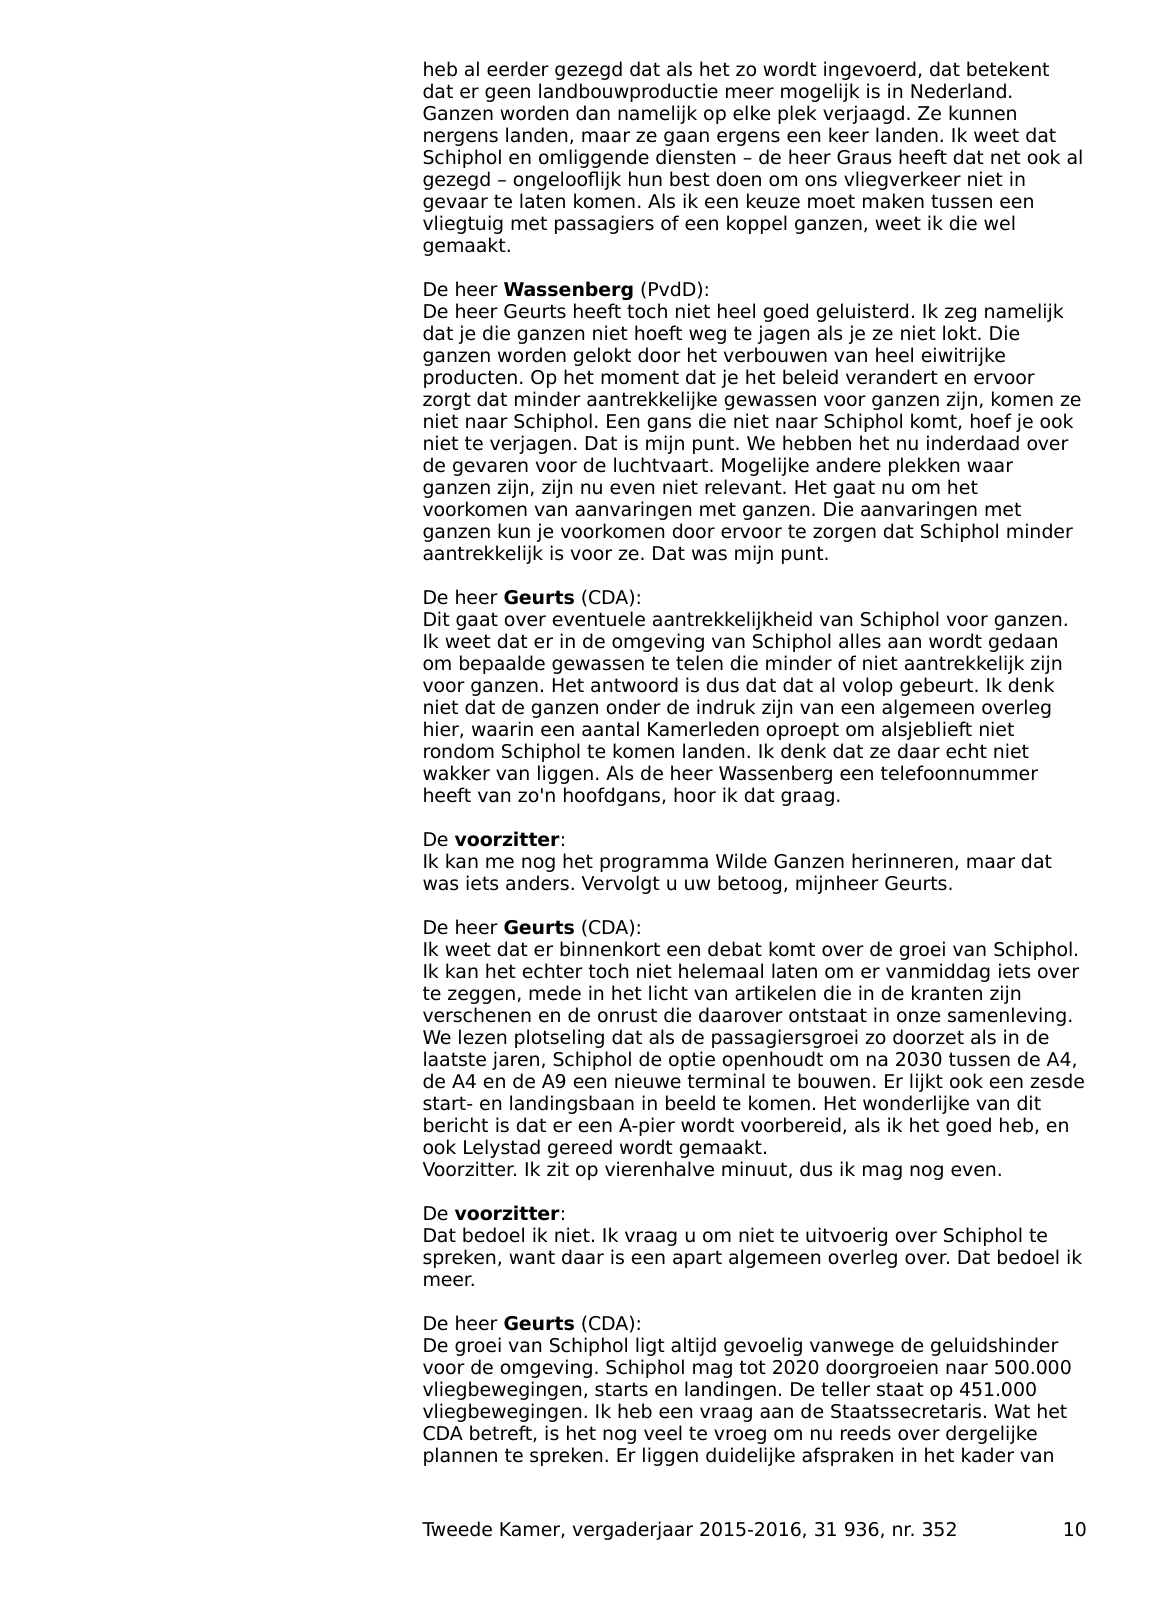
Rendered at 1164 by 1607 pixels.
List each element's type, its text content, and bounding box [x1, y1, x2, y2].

text De heer Geurts (CDA): [422, 587, 1087, 609]
text De groei van Schiphol ligt altijd gevoelig vanwege de geluidshinder voor de omgeving. Schiphol mag tot 2020 doorgroeien naar 500.000 vliegbewegingen, starts en landingen. De teller staat op 451.000 vliegbewegingen. Ik heb een vraag aan de Staatssecretaris. Wat het CDA betreft, is het nog veel te vroeg om nu reeds over dergelijke plannen te spreken. Er liggen duidelijke afspraken in het kader van [422, 1335, 1087, 1467]
text Voorzitter. Ik zit op vierenhalve minuut, dus ik mag nog even. [422, 1159, 1087, 1181]
text De heer Geurts (CDA): [422, 1313, 1087, 1335]
text De heer Geurts heeft toch niet heel goed geluisterd. Ik zeg namelijk dat je die ganzen niet hoeft weg te jagen als je ze niet lokt. Die ganzen worden gelokt door het verbouwen van heel eiwitrijke producten. Op het moment dat je het beleid verandert en ervoor zorgt dat minder aantrekkelijke gewassen voor ganzen zijn, komen ze niet naar Schiphol. Een gans die niet naar Schiphol komt, hoef je ook niet te verjagen. Dat is mijn punt. We hebben het nu inderdaad over de gevaren voor de luchtvaart. Mogelijke andere plekken waar ganzen zijn, zijn nu even niet relevant. Het gaat nu om het voorkomen van aanvaringen met ganzen. Die aanvaringen met ganzen kun je voorkomen door ervoor te zorgen dat Schiphol minder aantrekkelijk is voor ze. Dat was mijn punt. [422, 301, 1087, 565]
text Dat bedoel ik niet. Ik vraag u om niet te uitvoerig over Schiphol te spreken, want daar is een apart algemeen overleg over. Dat bedoel ik meer. [422, 1225, 1087, 1291]
text Ik kan me nog het programma Wilde Ganzen herinneren, maar dat was iets anders. Vervolgt u uw betoog, mijnheer Geurts. [422, 851, 1087, 895]
text De voorzitter: [422, 829, 1087, 851]
text Ik weet dat er binnenkort een debat komt over de groei van Schiphol. Ik kan het echter toch niet helemaal laten om er vanmiddag iets over te zeggen, mede in het licht van artikelen die in de kranten zijn verschenen en de onrust die daarover ontstaat in onze samenleving. We lezen plotseling dat als de passagiersgroei zo doorzet als in de laatste jaren, Schiphol de optie openhoudt om na 2030 tussen de A4, de A4 en de A9 een nieuwe terminal te bouwen. Er lijkt ook een zesde start- en landingsbaan in beeld te komen. Het wonderlijke van dit bericht is dat er een A-pier wordt voorbereid, als ik het goed heb, en ook Lelystad gereed wordt gemaakt. [422, 939, 1087, 1159]
text De voorzitter: [422, 1203, 1087, 1225]
text De heer Wassenberg (PvdD): [422, 279, 1087, 301]
text De heer Geurts (CDA): [422, 917, 1087, 939]
text heb al eerder gezegd dat als het zo wordt ingevoerd, dat betekent dat er geen landbouwproductie meer mogelijk is in Nederland. Ganzen worden dan namelijk op elke plek verjaagd. Ze kunnen nergens landen, maar ze gaan ergens een keer landen. Ik weet dat Schiphol en omliggende diensten – de heer Graus heeft dat net ook al gezegd – ongelooflijk hun best doen om ons vliegverkeer niet in gevaar te laten komen. Als ik een keuze moet maken tussen een vliegtuig met passagiers of een koppel ganzen, weet ik die wel gemaakt. [422, 59, 1087, 257]
text Dit gaat over eventuele aantrekkelijkheid van Schiphol voor ganzen. Ik weet dat er in de omgeving van Schiphol alles aan wordt gedaan om bepaalde gewassen te telen die minder of niet aantrekkelijk zijn voor ganzen. Het antwoord is dus dat dat al volop gebeurt. Ik denk niet dat de ganzen onder de indruk zijn van een algemeen overleg hier, waarin een aantal Kamerleden oproept om alsjeblieft niet rondom Schiphol te komen landen. Ik denk dat ze daar echt niet wakker van liggen. Als de heer Wassenberg een telefoonnummer heeft van zo'n hoofdgans, hoor ik dat graag. [422, 609, 1087, 807]
